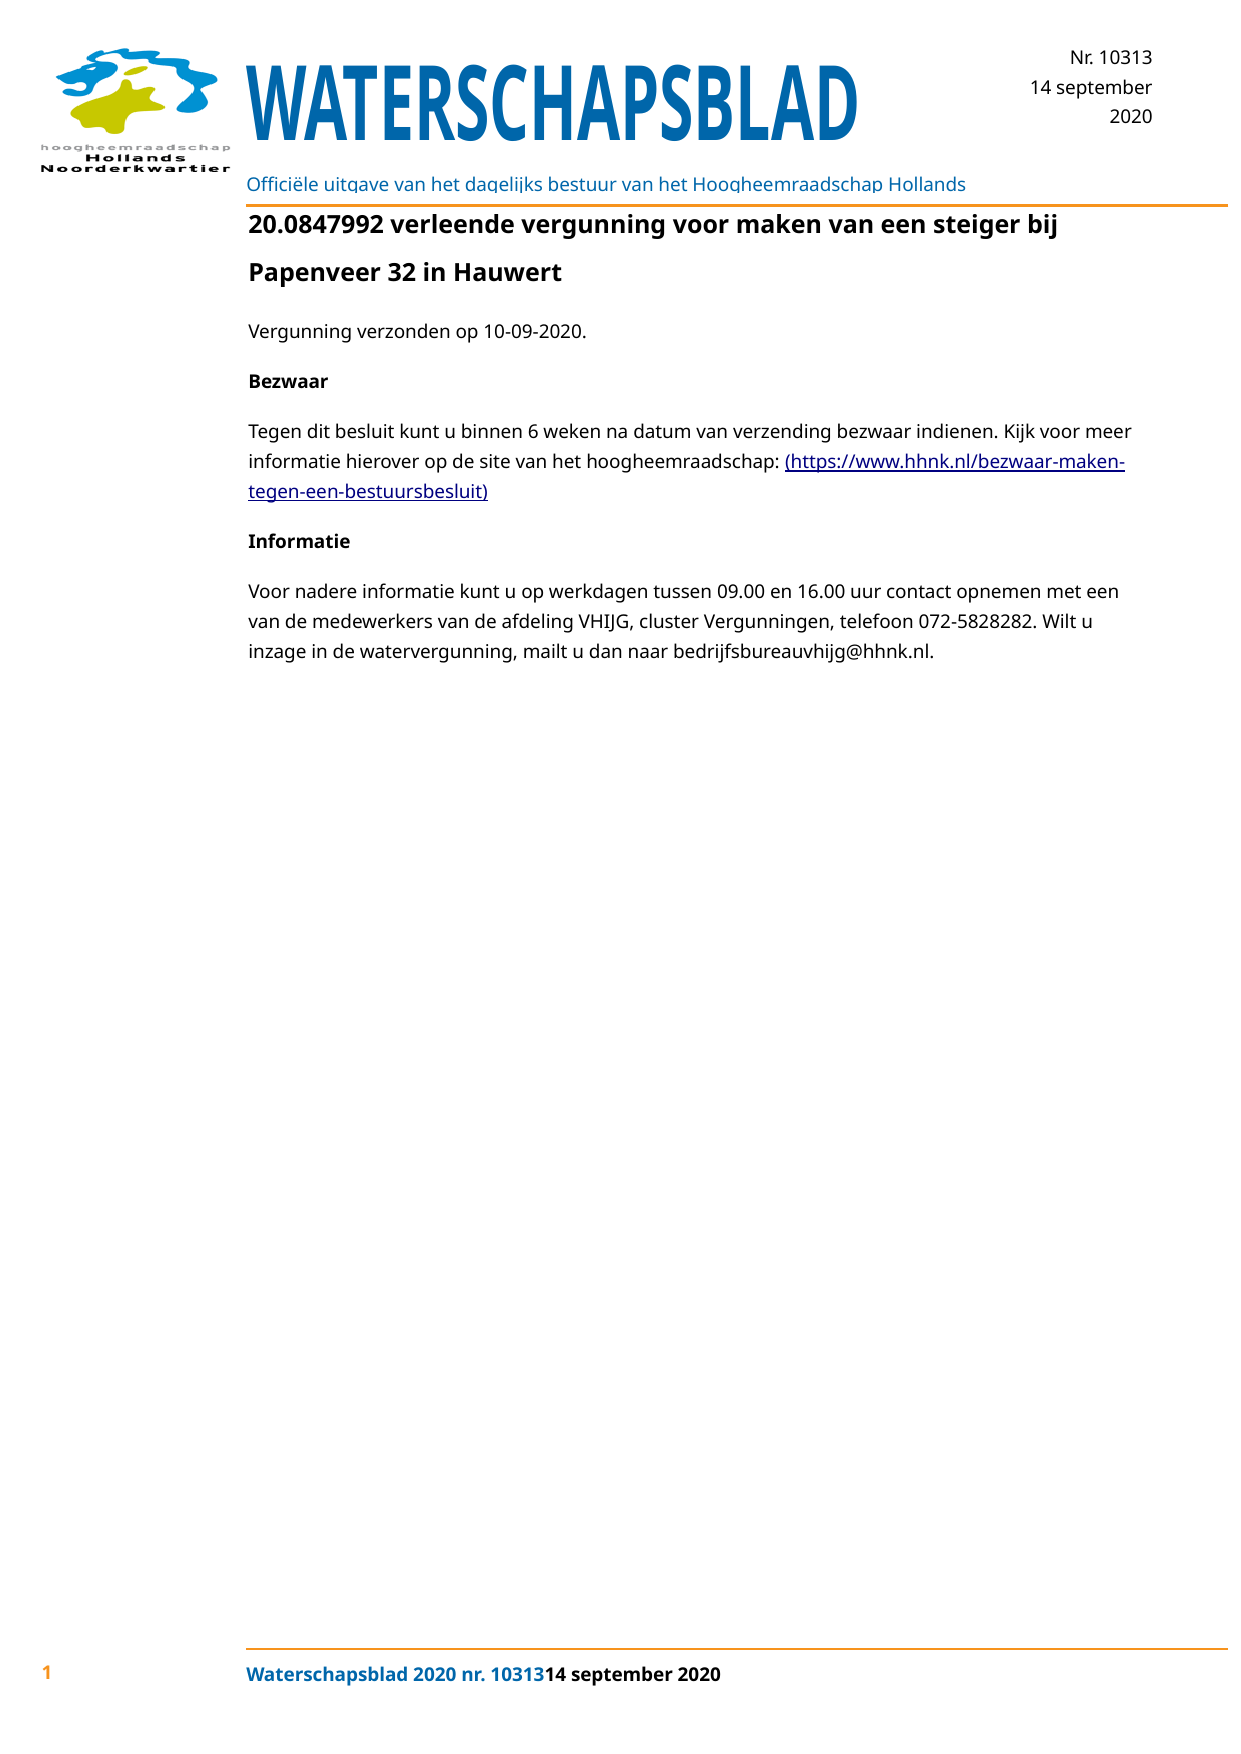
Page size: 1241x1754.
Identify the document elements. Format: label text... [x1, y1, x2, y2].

text Informatie [248, 528, 1152, 554]
text Vergunning verzonden op 10-09-2020. [248, 318, 1152, 344]
text 20.0847992 verleende vergunning voor maken van een steiger bij Papenveer 32 in Hauwert [248, 207, 1152, 288]
text Bezwaar [248, 368, 1152, 394]
text Voor nadere informatie kunt u op werkdagen tussen 09.00 en 16.00 uur contact opnemen met een van de medewerkers van de afdeling VHIJG, cluster Vergunningen, telefoon 072-5828282. Wilt u inzage in de watervergunning, mailt u dan naar bedrijfsbureauvhijg@hhnk.nl. [248, 579, 1152, 664]
picture [41, 47, 231, 172]
text Tegen dit besluit kunt u binnen 6 weken na datum van verzending bezwaar indienen. Kijk voor meer informatie hierover op de site van het hoogheemraadschap: (https://www.hhnk.nl/bezwaar-maken-tegen-een-bestuursbesluit) [248, 419, 1152, 504]
